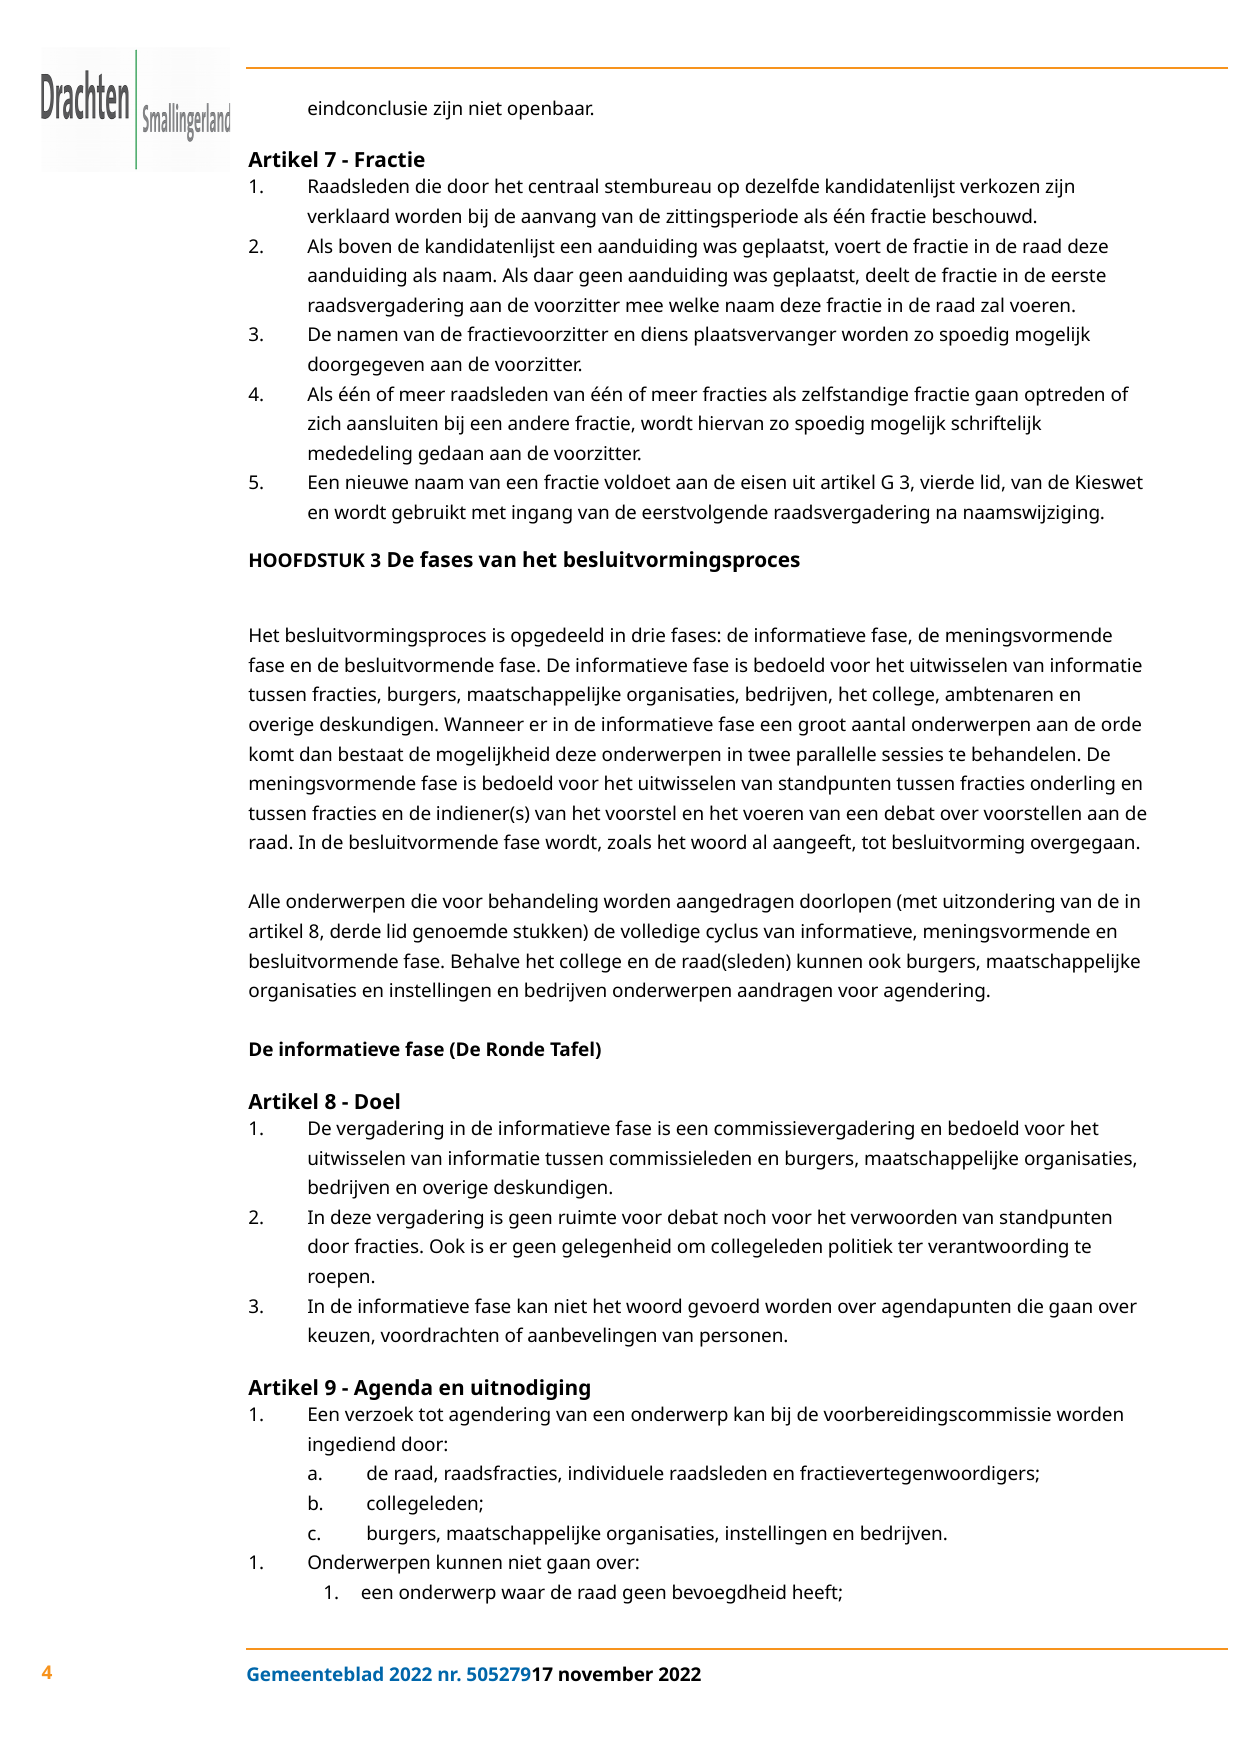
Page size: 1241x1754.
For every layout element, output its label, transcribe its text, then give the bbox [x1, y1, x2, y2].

list een onderwerp waar de raad geen bevoegdheid heeft; [323, 1579, 1152, 1604]
list Als boven de kandidatenlijst een aanduiding was geplaatst, voert de fractie in de raad deze aanduiding als naam. Als daar geen aanduiding was geplaatst, deelt de fractie in de eerste raadsvergadering aan de voorzitter mee welke naam deze fractie in de raad zal voeren. [248, 233, 1152, 318]
list de raad, raadsfracties, individuele raadsleden en fractievertegenwoordigers; [307, 1461, 1152, 1486]
list Raadsleden die door het centraal stembureau op dezelfde kandidatenlijst verkozen zijn verklaard worden bij de aanvang van de zittingsperiode als één fractie beschouwd. [248, 174, 1152, 229]
list Een nieuwe naam van een fractie voldoet aan de eisen uit artikel G 3, vierde lid, van de Kieswet en wordt gebruikt met ingang van de eerstvolgende raadsvergadering na naamswijziging. [248, 469, 1152, 525]
list In deze vergadering is geen ruimte voor debat noch voor het verwoorden van standpunten door fracties. Ook is er geen gelegenheid om collegeleden politiek ter verantwoording te roepen. [248, 1204, 1152, 1289]
list In de informatieve fase kan niet het woord gevoerd worden over agendapunten die gaan over keuzen, voordrachten of aanbevelingen van personen. [248, 1293, 1152, 1348]
list eindconclusie zijn niet openbaar. [248, 95, 1152, 121]
picture [41, 47, 231, 172]
list Een verzoek tot agendering van een onderwerp kan bij de voorbereidingscommissie worden ingediend door: [248, 1401, 1152, 1457]
list De vergadering in de informatieve fase is een commissievergadering en bedoeld voor het uitwisselen van informatie tussen commissieleden en burgers, maatschappelijke organisaties, bedrijven en overige deskundigen. [248, 1115, 1152, 1200]
text Het besluitvormingsproces is opgedeeld in drie fases: de informatieve fase, de meningsvormende fase en de besluitvormende fase. De informatieve fase is bedoeld voor het uitwisselen van informatie tussen fracties, burgers, maatschappelijke organisaties, bedrijven, het college, ambtenaren en overige deskundigen. Wanneer er in de informatieve fase een groot aantal onderwerpen aan de orde komt dan bestaat de mogelijkheid deze onderwerpen in twee parallelle sessies te behandelen. De meningsvormende fase is bedoeld voor het uitwisselen van standpunten tussen fracties onderling en tussen fracties en de indiener(s) van het voorstel en het voeren van een debat over voorstellen aan de raad. In de besluitvormende fase wordt, zoals het woord al aangeeft, tot besluitvorming overgegaan. [248, 622, 1152, 855]
text HOOFDSTUK 3 De fases van het besluitvormingsproces [248, 545, 1152, 573]
text Artikel 8 - Doel [248, 1087, 1152, 1115]
list Als één of meer raadsleden van één of meer fracties als zelfstandige fractie gaan optreden of zich aansluiten bij een andere fractie, wordt hiervan zo spoedig mogelijk schriftelijk mededeling gedaan aan de voorzitter. [248, 381, 1152, 466]
text Artikel 7 - Fractie [248, 145, 1152, 174]
text De informatieve fase (De Ronde Tafel) [248, 1037, 1152, 1062]
list collegeleden; [307, 1490, 1152, 1516]
list burgers, maatschappelijke organisaties, instellingen en bedrijven. [307, 1520, 1152, 1545]
text Alle onderwerpen die voor behandeling worden aangedragen doorlopen (met uitzondering van de in artikel 8, derde lid genoemde stukken) de volledige cyclus van informatieve, meningsvormende en besluitvormende fase. Behalve het college en de raad(sleden) kunnen ook burgers, maatschappelijke organisaties en instellingen en bedrijven onderwerpen aandragen voor agendering. [248, 889, 1152, 1003]
list De namen van de fractievoorzitter en diens plaatsvervanger worden zo spoedig mogelijk doorgegeven aan de voorzitter. [248, 322, 1152, 377]
list Onderwerpen kunnen niet gaan over: [248, 1549, 1152, 1575]
text Artikel 9 - Agenda en uitnodiging [248, 1373, 1152, 1401]
